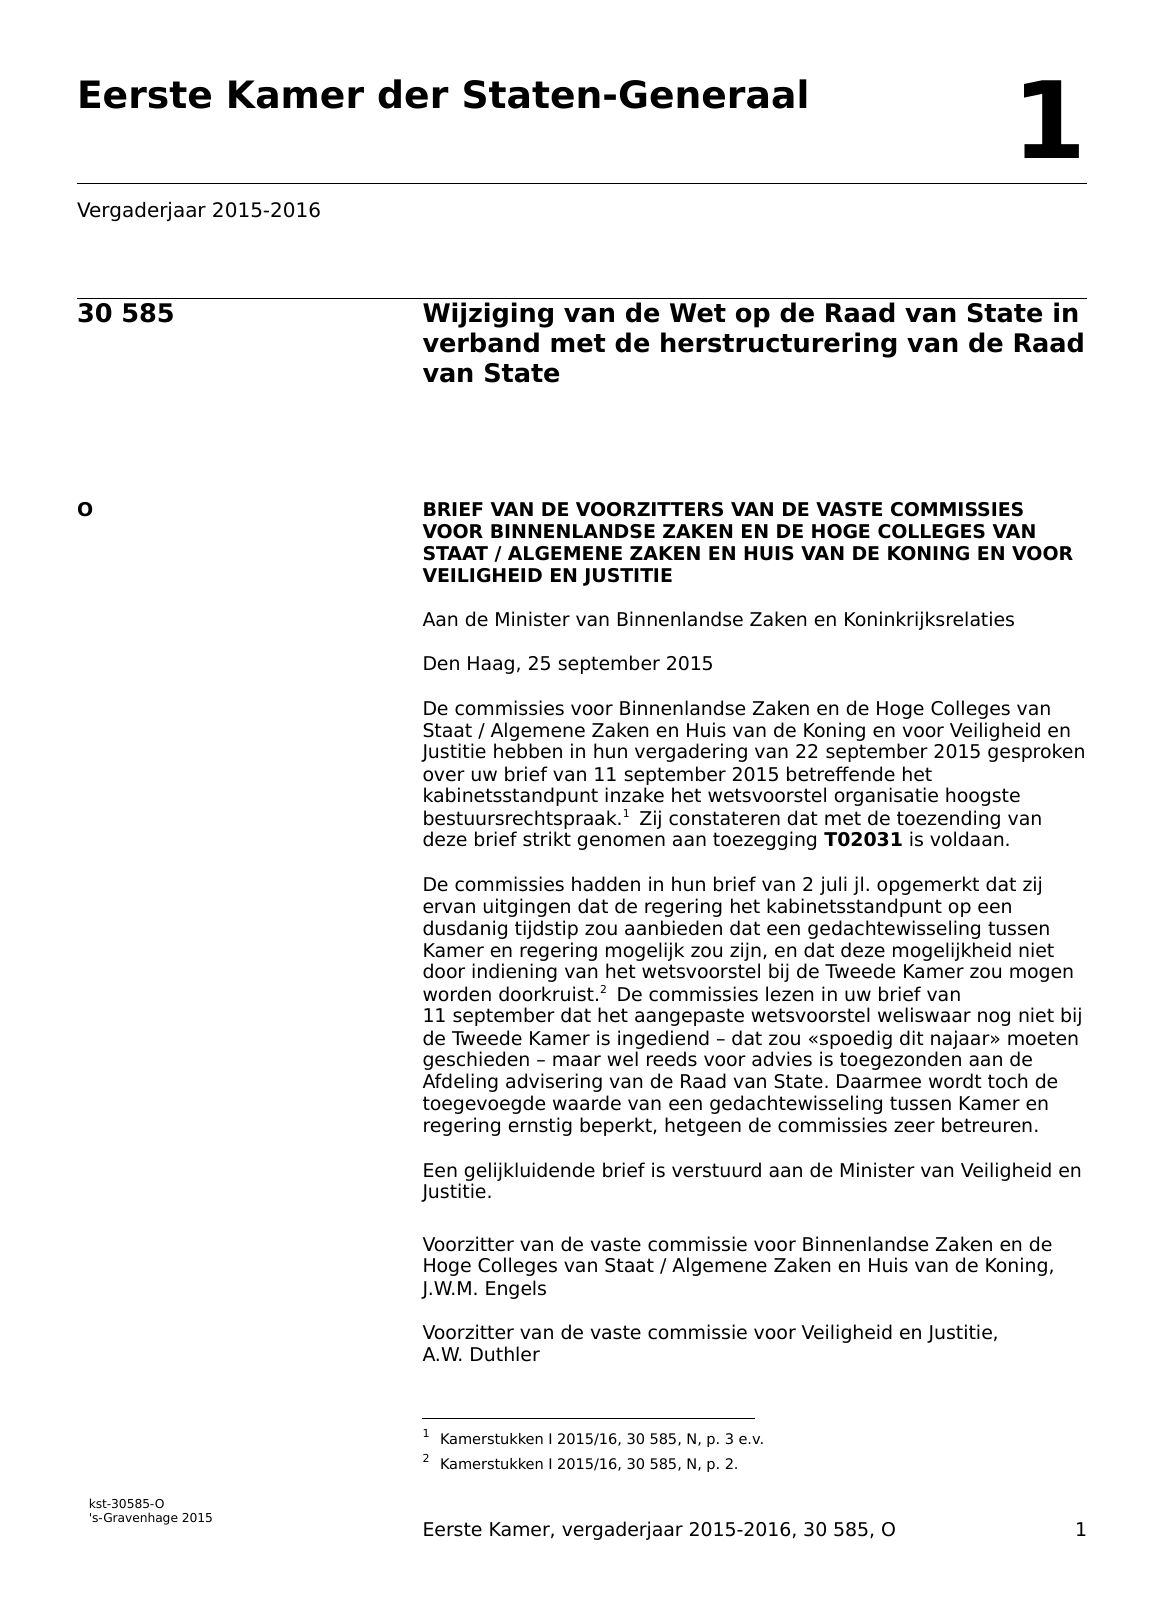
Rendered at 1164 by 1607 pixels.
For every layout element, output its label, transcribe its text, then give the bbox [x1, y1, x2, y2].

table_header 1 [886, 59, 1087, 183]
text Den Haag, 25 september 2015 [422, 653, 1087, 675]
text De commissies voor Binnenlandse Zaken en de Hoge Colleges van Staat / Algemene Zaken en Huis van de Koning en voor Veiligheid en Justitie hebben in hun vergadering van 22 september 2015 gesproken over uw brief van 11 september 2015 betreffende het kabinetsstandpunt inzake het wetsvoorstel organisatie hoogste bestuursrechtspraak. Zij constateren dat met de toezending van deze brief strikt genomen aan toezegging T02031 is voldaan. [422, 697, 1087, 851]
text kst-30585-O [88, 1497, 323, 1511]
text Kamerstukken I 2015/16, 30 585, N, p. 3 e.v. [422, 1427, 1087, 1449]
subtitle O BRIEF VAN DE VOORZITTERS VAN DE VASTE COMMISSIES VOOR BINNENLANDSE ZAKEN EN DE HOGE COLLEGES VAN STAAT / ALGEMENE ZAKEN EN HUIS VAN DE KONING EN VOOR VEILIGHEID EN JUSTITIE [77, 499, 1087, 587]
text 's-Gravenhage 2015 [88, 1511, 323, 1525]
text De commissies hadden in hun brief van 2 juli jl. opgemerkt dat zij ervan uitgingen dat de regering het kabinetsstandpunt op een dusdanig tijdstip zou aanbieden dat een gedachtewisseling tussen Kamer en regering mogelijk zou zijn, en dat deze mogelijkheid niet door indiening van het wetsvoorstel bij de Tweede Kamer zou mogen worden doorkruist. De commissies lezen in uw brief van 11 september dat het aangepaste wetsvoorstel weliswaar nog niet bij de Tweede Kamer is ingediend – dat zou «spoedig dit najaar» moeten geschieden – maar wel reeds voor advies is toegezonden aan de Afdeling advisering van de Raad van State. Daarmee wordt toch de toegevoegde waarde van een gedachtewisseling tussen Kamer en regering ernstig beperkt, hetgeen de commissies zeer betreuren. [422, 873, 1087, 1137]
table_header Eerste Kamer der Staten-Generaal [77, 59, 886, 183]
text Aan de Minister van Binnenlandse Zaken en Koninkrijksrelaties [422, 609, 1087, 631]
text Voorzitter van de vaste commissie voor Binnenlandse Zaken en de Hoge Colleges van Staat / Algemene Zaken en Huis van de Koning, J.W.M. Engels [422, 1233, 1087, 1299]
table_cell Vergaderjaar 2015-2016 [77, 184, 1087, 298]
text Voorzitter van de vaste commissie voor Veiligheid en Justitie, A.W. Duthler [422, 1322, 1087, 1366]
subtitle 30 585 Wijziging van de Wet op de Raad van State in verband met de herstructurering van de Raad van State [77, 299, 1087, 388]
text Een gelijkluidende brief is verstuurd aan de Minister van Veiligheid en Justitie. [422, 1159, 1087, 1203]
text Kamerstukken I 2015/16, 30 585, N, p. 2. [422, 1452, 1087, 1474]
